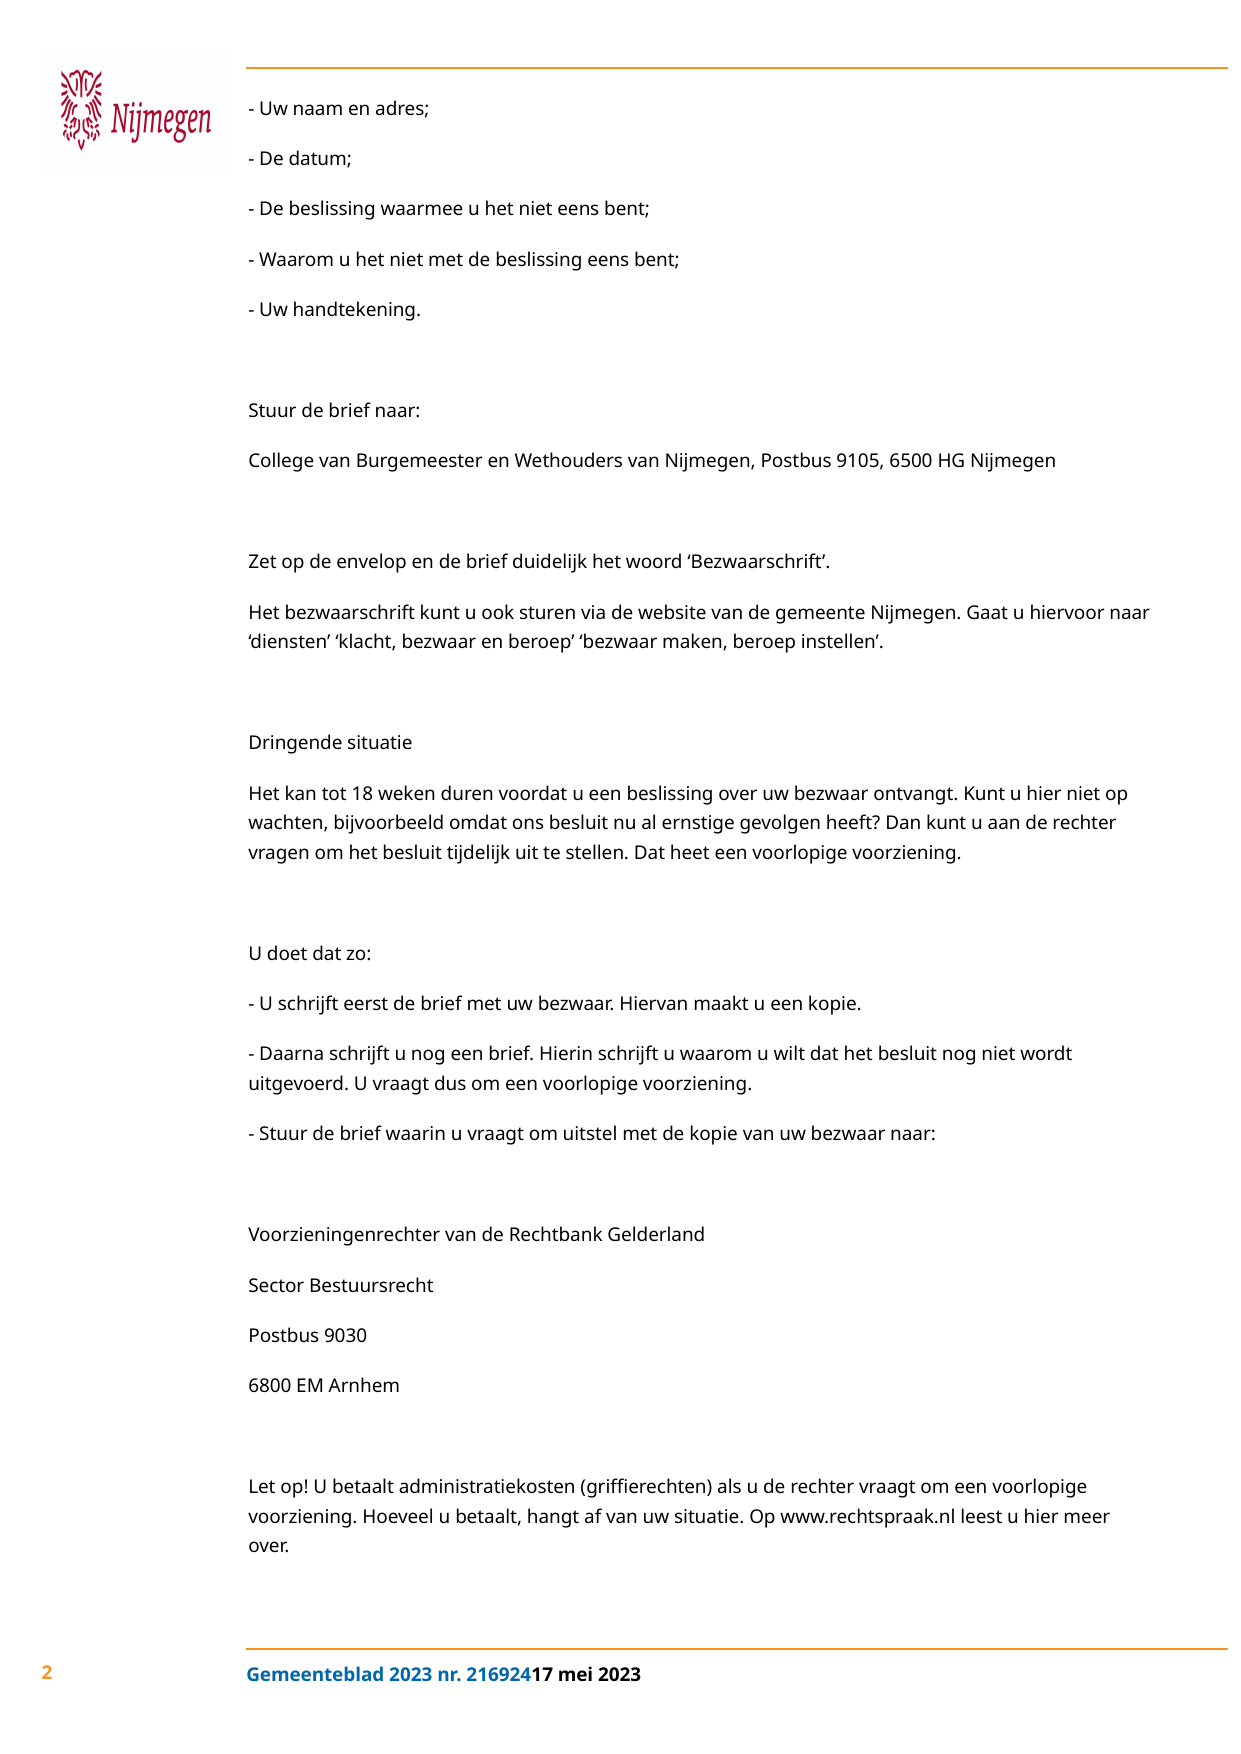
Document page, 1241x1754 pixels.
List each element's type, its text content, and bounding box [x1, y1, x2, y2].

text - Uw handtekening. [248, 296, 1152, 322]
text - U schrijft eerst de brief met uw bezwaar. Hiervan maakt u een kopie. [248, 990, 1152, 1016]
text U doet dat zo: [248, 940, 1152, 966]
picture [41, 47, 231, 172]
text Dringende situatie [248, 729, 1152, 755]
text - Stuur de brief waarin u vraagt om uitstel met de kopie van uw bezwaar naar: [248, 1121, 1152, 1146]
text Let op! U betaalt administratiekosten (griffierechten) als u de rechter vraagt om een voorlopige voorziening. Hoeveel u betaalt, hangt af van uw situatie. Op www.rechtspraak.nl leest u hier meer over. [248, 1473, 1152, 1558]
text Sector Bestuursrecht [248, 1272, 1152, 1298]
text Stuur de brief naar: [248, 397, 1152, 423]
text - De datum; [248, 145, 1152, 171]
text Postbus 9030 [248, 1322, 1152, 1348]
text Het bezwaarschrift kunt u ook sturen via de website van de gemeente Nijmegen. Gaat u hiervoor naar ‘diensten’ ‘klacht, bezwaar en beroep’ ‘bezwaar maken, beroep instellen’. [248, 599, 1152, 654]
text - Daarna schrijft u nog een brief. Hierin schrijft u waarom u wilt dat het besluit nog niet wordt uitgevoerd. U vraagt dus om een voorlopige voorziening. [248, 1041, 1152, 1096]
text 6800 EM Arnhem [248, 1373, 1152, 1398]
text Het kan tot 18 weken duren voordat u een beslissing over uw bezwaar ontvangt. Kunt u hier niet op wachten, bijvoorbeeld omdat ons besluit nu al ernstige gevolgen heeft? Dan kunt u aan de rechter vragen om het besluit tijdelijk uit te stellen. Dat heet een voorlopige voorziening. [248, 780, 1152, 865]
text - De beslissing waarmee u het niet eens bent; [248, 196, 1152, 221]
text College van Burgemeester en Wethouders van Nijmegen, Postbus 9105, 6500 HG Nijmegen [248, 448, 1152, 473]
text - Waarom u het niet met de beslissing eens bent; [248, 246, 1152, 272]
text Zet op de envelop en de brief duidelijk het woord ‘Bezwaarschrift’. [248, 548, 1152, 574]
text - Uw naam en adres; [248, 95, 1152, 121]
text Voorzieningenrechter van de Rechtbank Gelderland [248, 1221, 1152, 1247]
